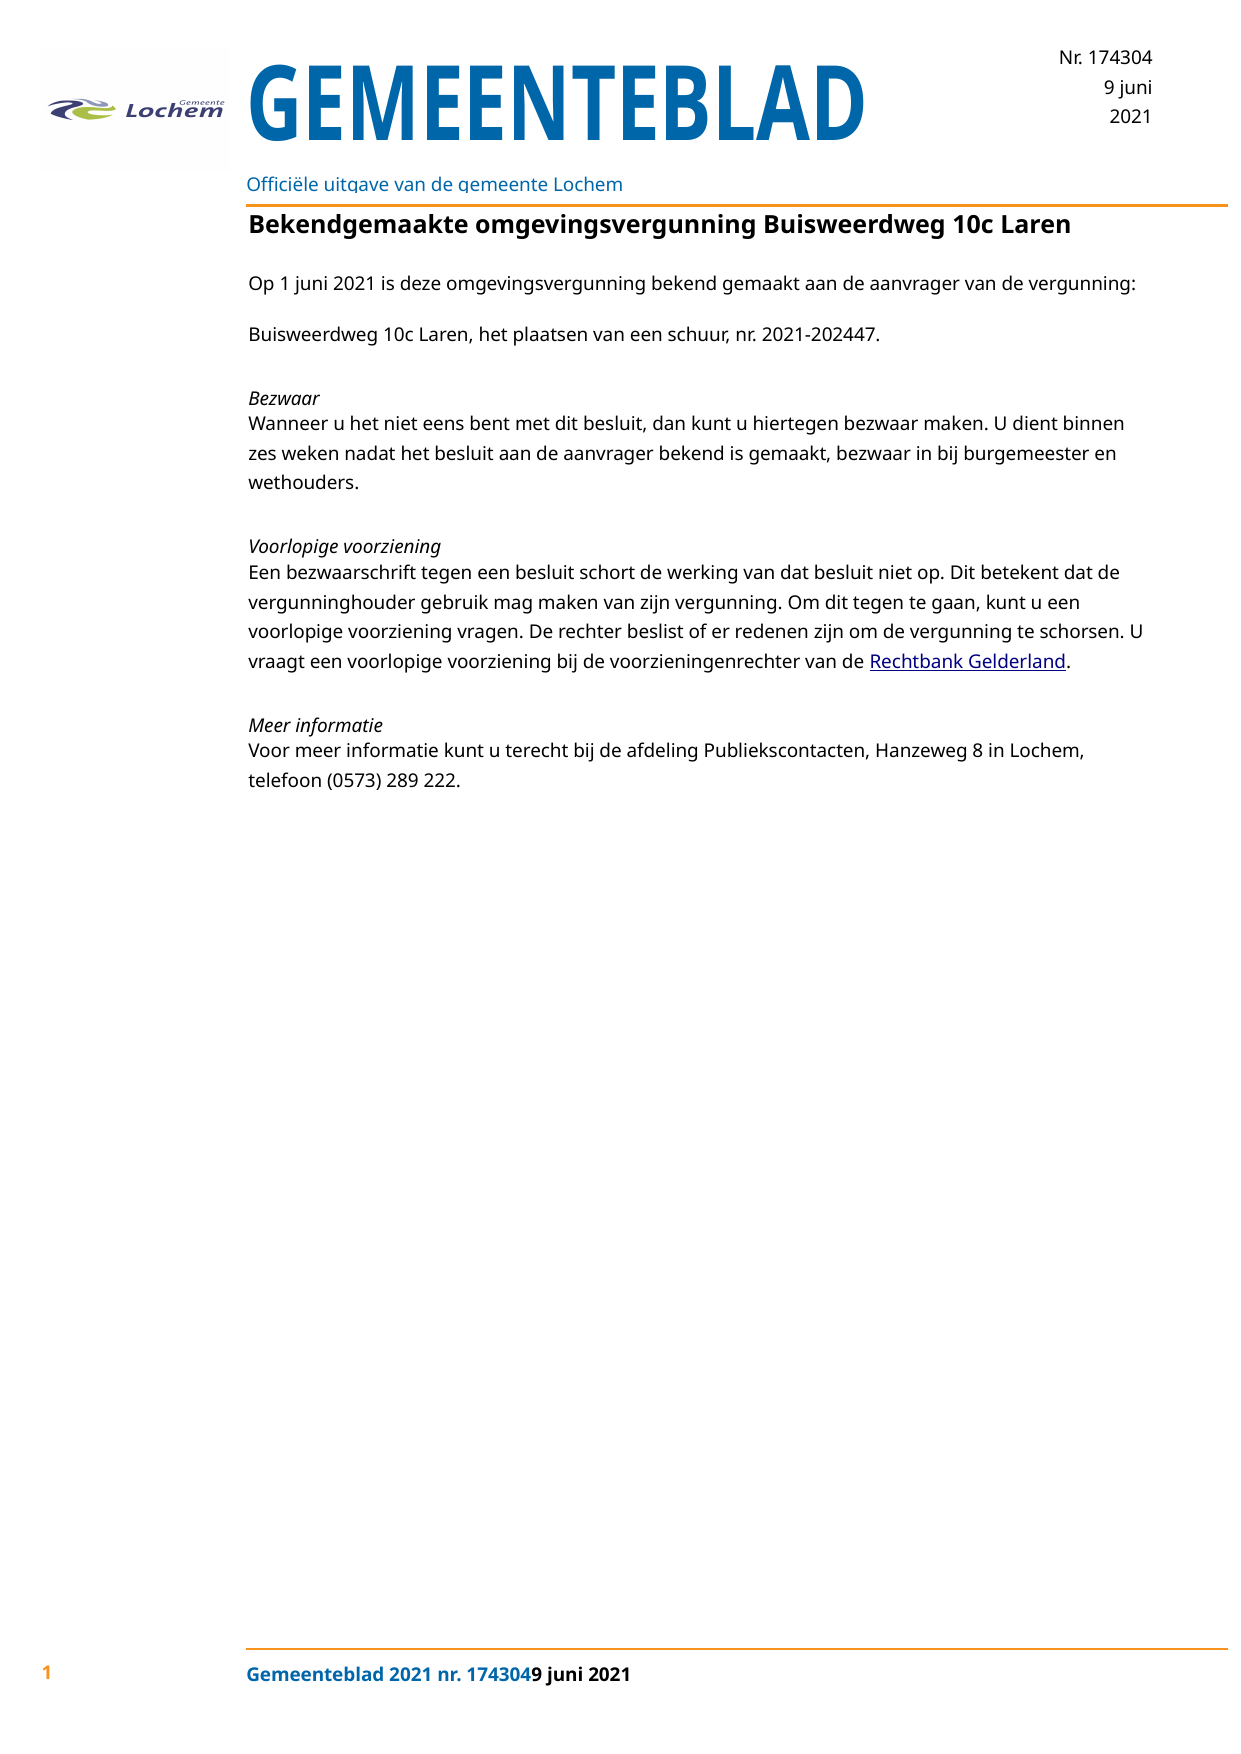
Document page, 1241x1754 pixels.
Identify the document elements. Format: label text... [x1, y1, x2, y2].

text Bekendgemaakte omgevingsvergunning Buisweerdweg 10c Laren [248, 207, 1152, 241]
text Meer informatie [248, 712, 1152, 738]
text Voor meer informatie kunt u terecht bij de afdeling Publiekscontacten, Hanzeweg 8 in Lochem, telefoon (0573) 289 222. [248, 738, 1152, 793]
picture [41, 47, 231, 172]
text Op 1 juni 2021 is deze omgevingsvergunning bekend gemaakt aan de aanvrager van de vergunning: [248, 270, 1152, 296]
text Wanneer u het niet eens bent met dit besluit, dan kunt u hiertegen bezwaar maken. U dient binnen zes weken nadat het besluit aan de aanvrager bekend is gemaakt, bezwaar in bij burgemeester en wethouders. [248, 410, 1152, 495]
text Een bezwaarschrift tegen een besluit schort de werking van dat besluit niet op. Dit betekent dat de vergunninghouder gebruik mag maken van zijn vergunning. Om dit tegen te gaan, kunt u een voorlopige voorziening vragen. De rechter beslist of er redenen zijn om de vergunning te schorsen. U vraagt een voorlopige voorziening bij de voorzieningenrechter van de Rechtbank Gelderland. [248, 559, 1152, 674]
text Bezwaar [248, 385, 1152, 410]
text Voorlopige voorziening [248, 533, 1152, 559]
text Buisweerdweg 10c Laren, het plaatsen van een schuur, nr. 2021-202447. [248, 321, 1152, 346]
